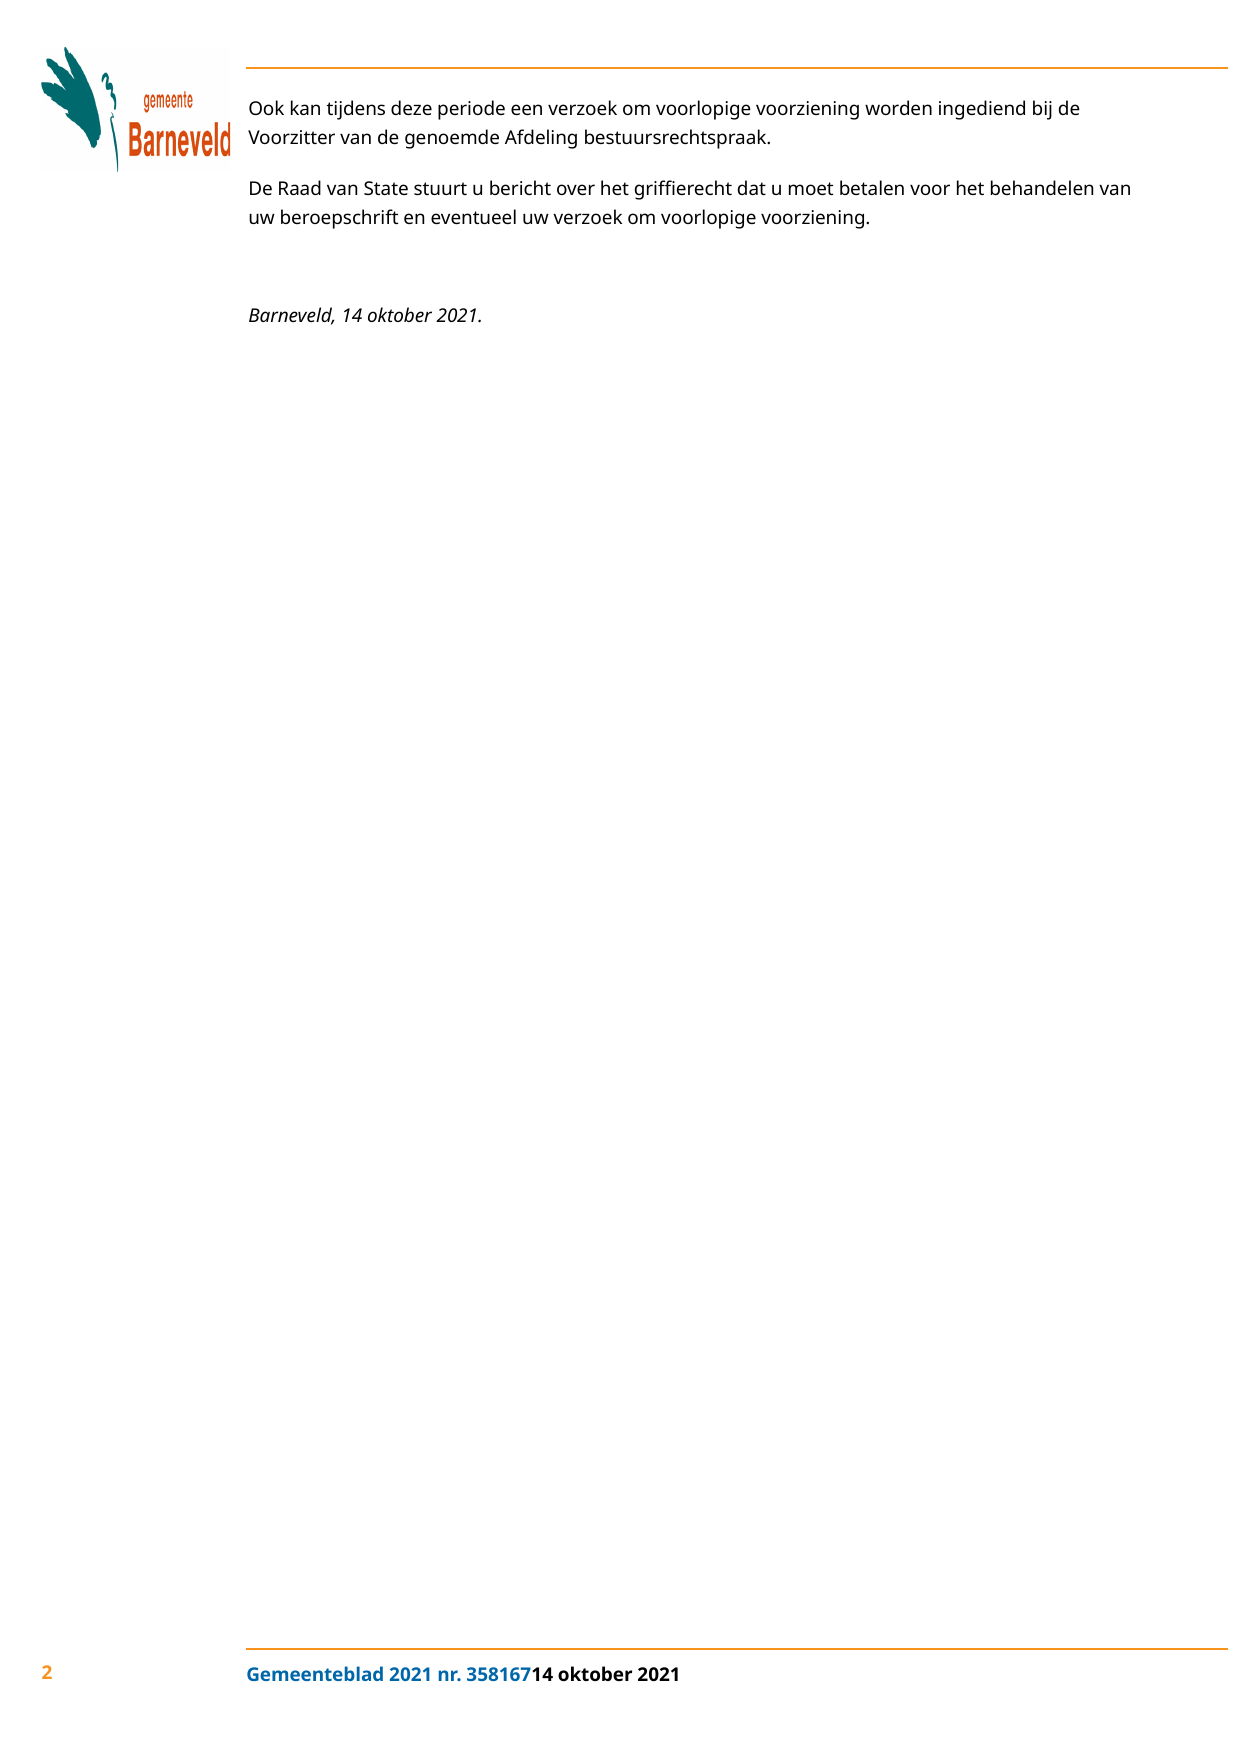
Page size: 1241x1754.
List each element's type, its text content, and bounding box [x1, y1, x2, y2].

picture [41, 47, 231, 172]
text Ook kan tijdens deze periode een verzoek om voorlopige voorziening worden ingediend bij de Voorzitter van de genoemde Afdeling bestuursrechtspraak. [248, 95, 1152, 150]
text Barneveld, 14 oktober 2021. [248, 303, 1152, 328]
text De Raad van State stuurt u bericht over het griffierecht dat u moet betalen voor het behandelen van uw beroepschrift en eventueel uw verzoek om voorlopige voorziening. [248, 175, 1152, 230]
